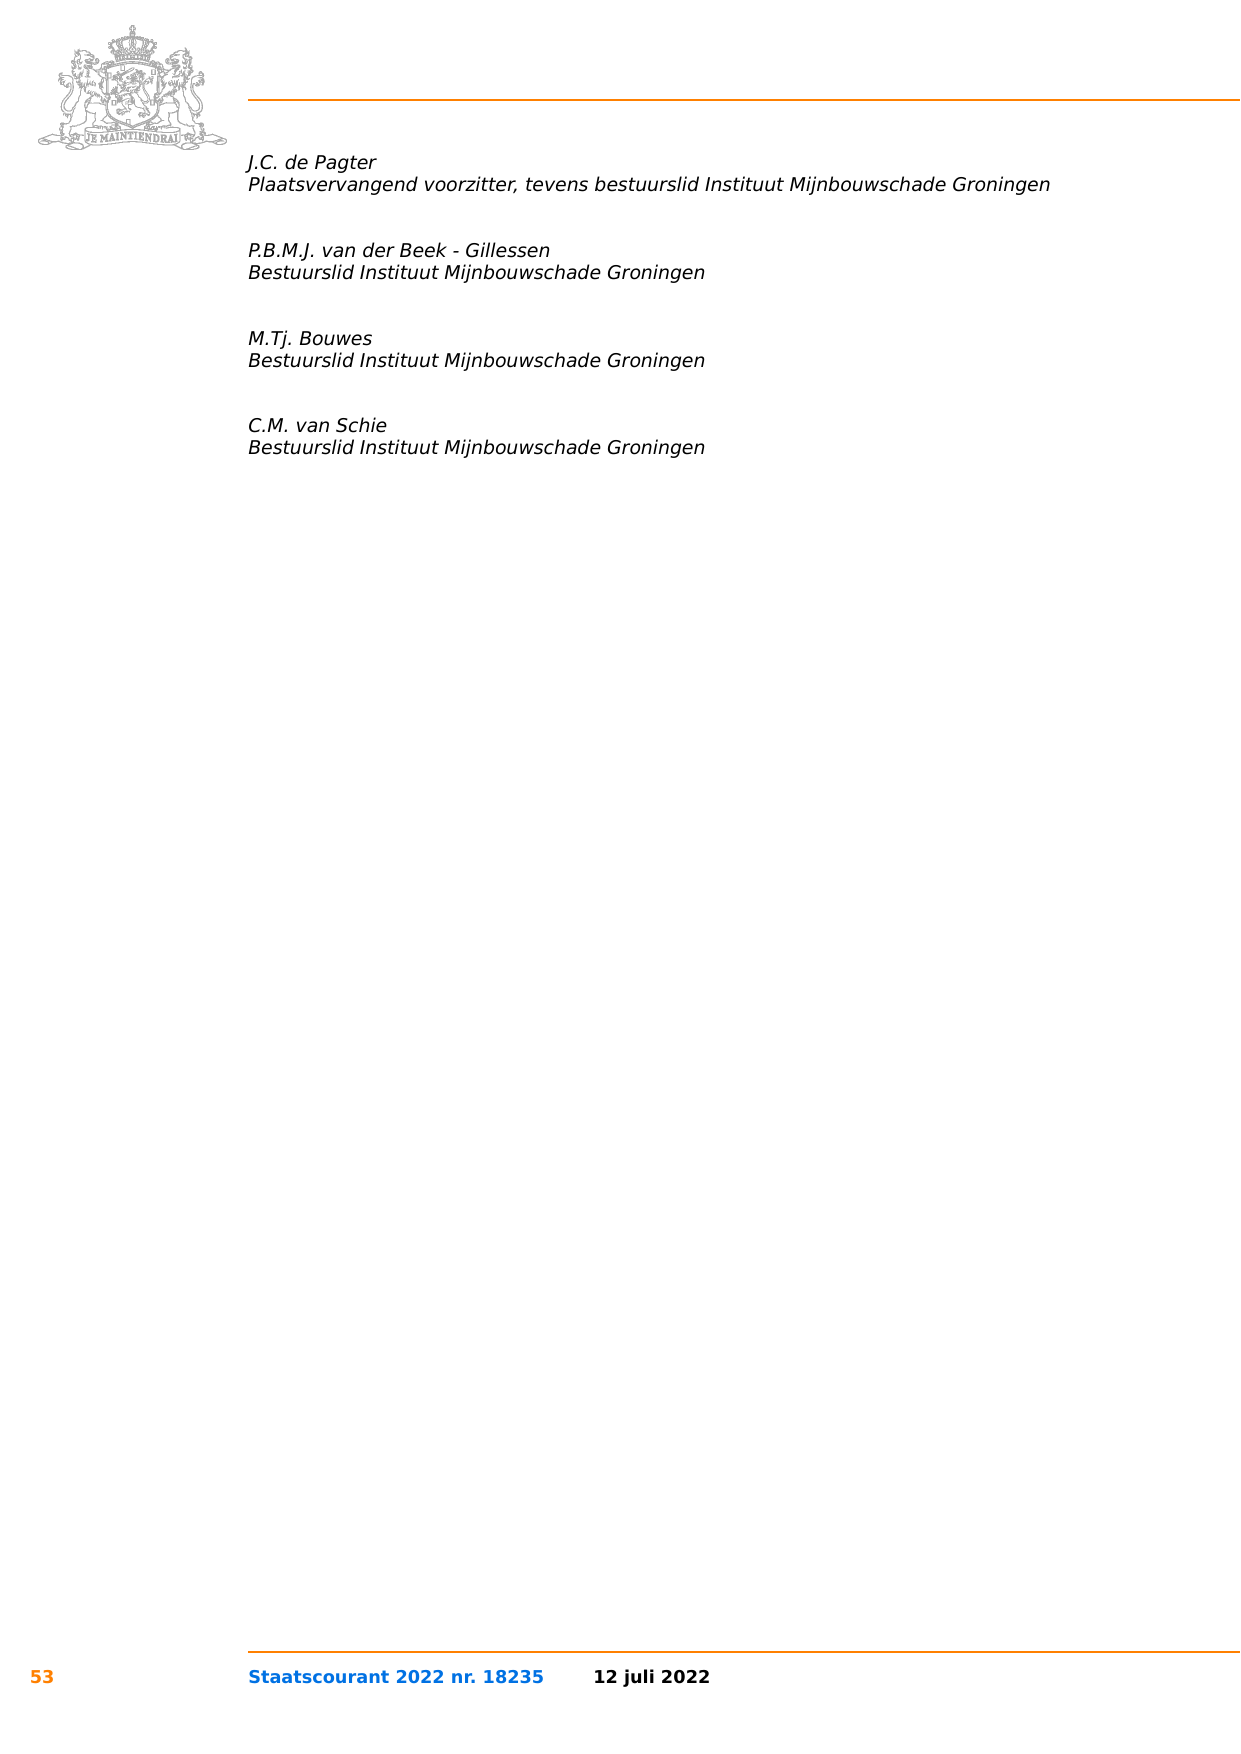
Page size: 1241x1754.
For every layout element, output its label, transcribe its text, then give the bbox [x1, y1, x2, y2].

text C.M. van Schie Bestuurslid Instituut Mijnbouwschade Groningen [248, 393, 1163, 459]
text P.B.M.J. van der Beek - Gillessen Bestuurslid Instituut Mijnbouwschade Groningen [248, 218, 1163, 284]
text J.C. de Pagter Plaatsvervangend voorzitter, tevens bestuurslid Instituut Mijnbouwschade Groningen [248, 130, 1163, 196]
text M.Tj. Bouwes Bestuurslid Instituut Mijnbouwschade Groningen [248, 306, 1163, 371]
picture [38, 25, 227, 150]
